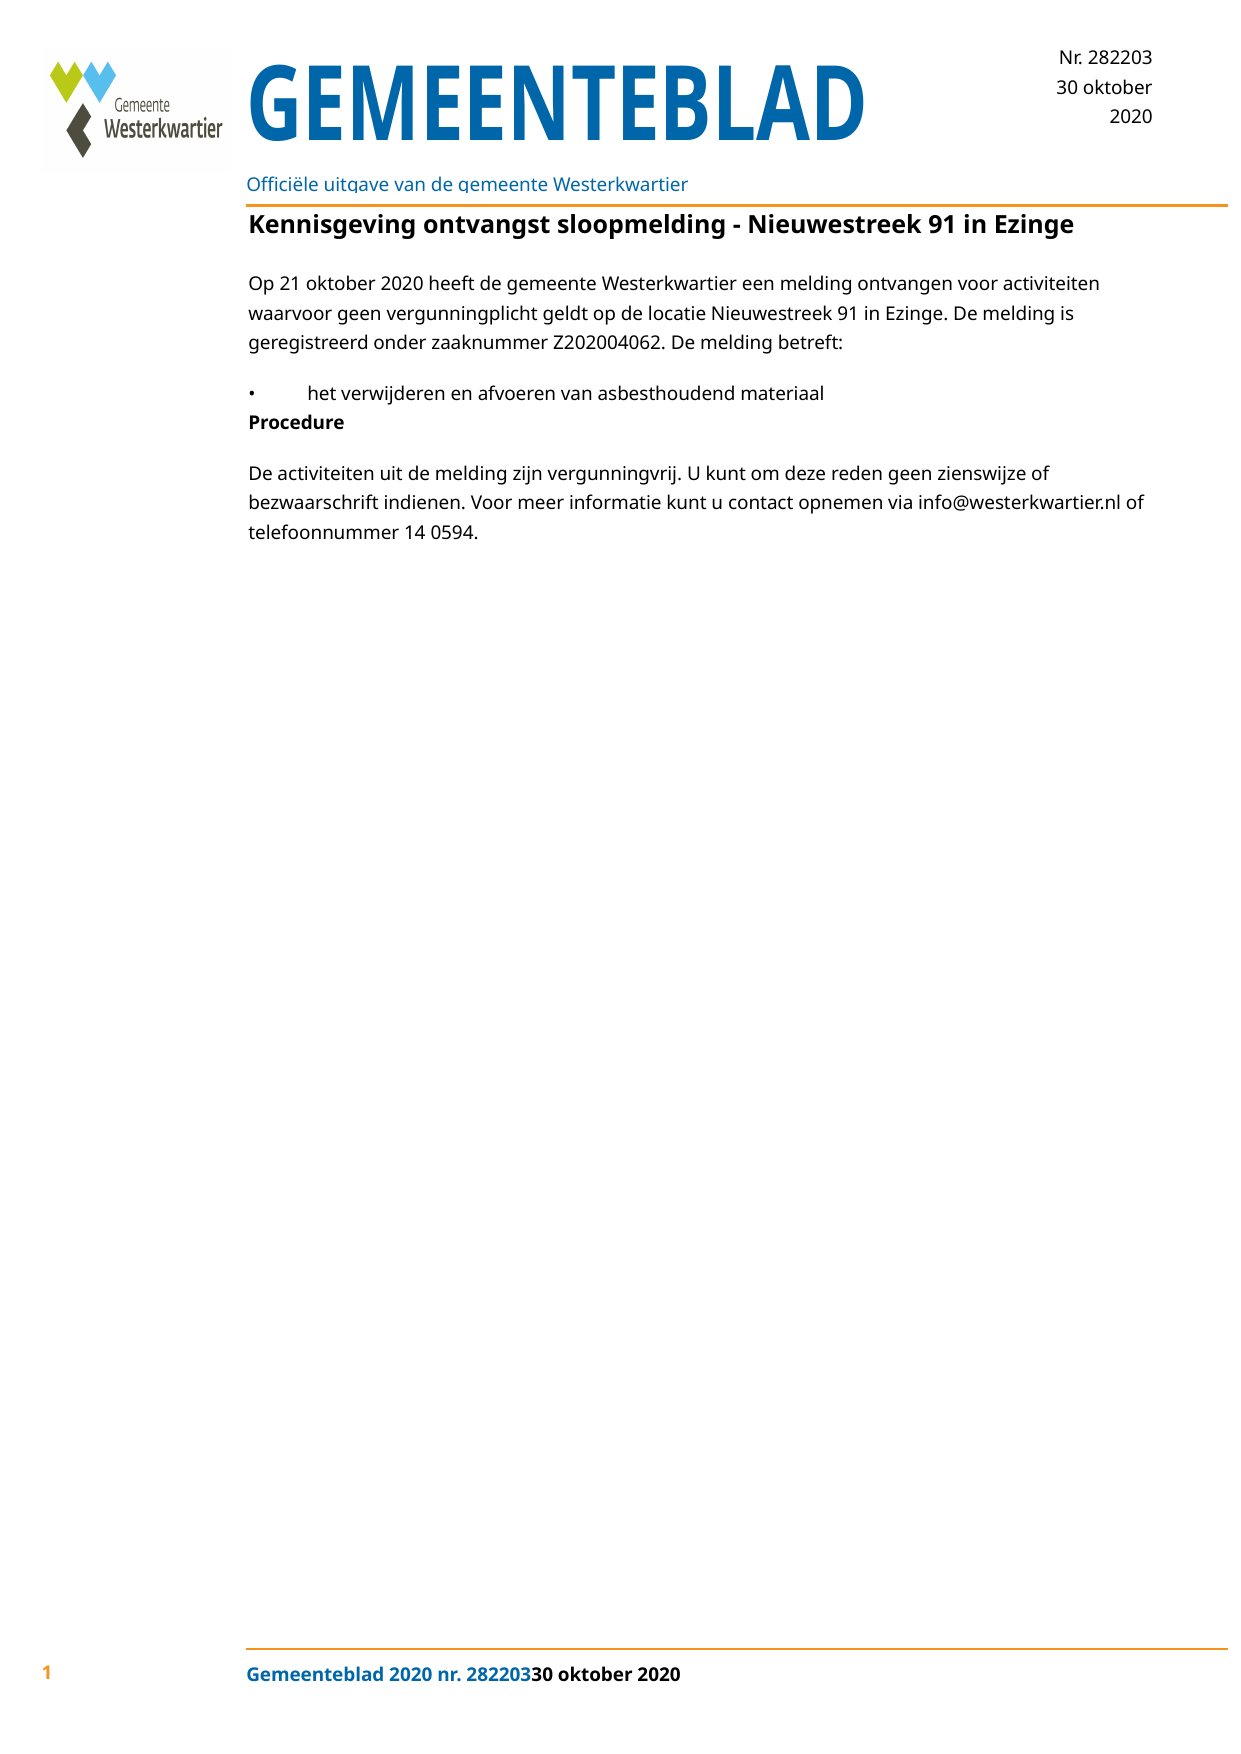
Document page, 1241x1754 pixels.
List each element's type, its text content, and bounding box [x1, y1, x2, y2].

picture [41, 47, 231, 172]
text Kennisgeving ontvangst sloopmelding - Nieuwestreek 91 in Ezinge [248, 207, 1152, 241]
text Op 21 oktober 2020 heeft de gemeente Westerkwartier een melding ontvangen voor activiteiten waarvoor geen vergunningplicht geldt op de locatie Nieuwestreek 91 in Ezinge. De melding is geregistreerd onder zaaknummer Z202004062. De melding betreft: [248, 270, 1152, 355]
text Procedure [248, 409, 1152, 435]
list het verwijderen en afvoeren van asbesthoudend materiaal [248, 380, 1152, 406]
text De activiteiten uit de melding zijn vergunningvrij. U kunt om deze reden geen zienswijze of bezwaarschrift indienen. Voor meer informatie kunt u contact opnemen via info@westerkwartier.nl of telefoonnummer 14 0594. [248, 460, 1152, 545]
